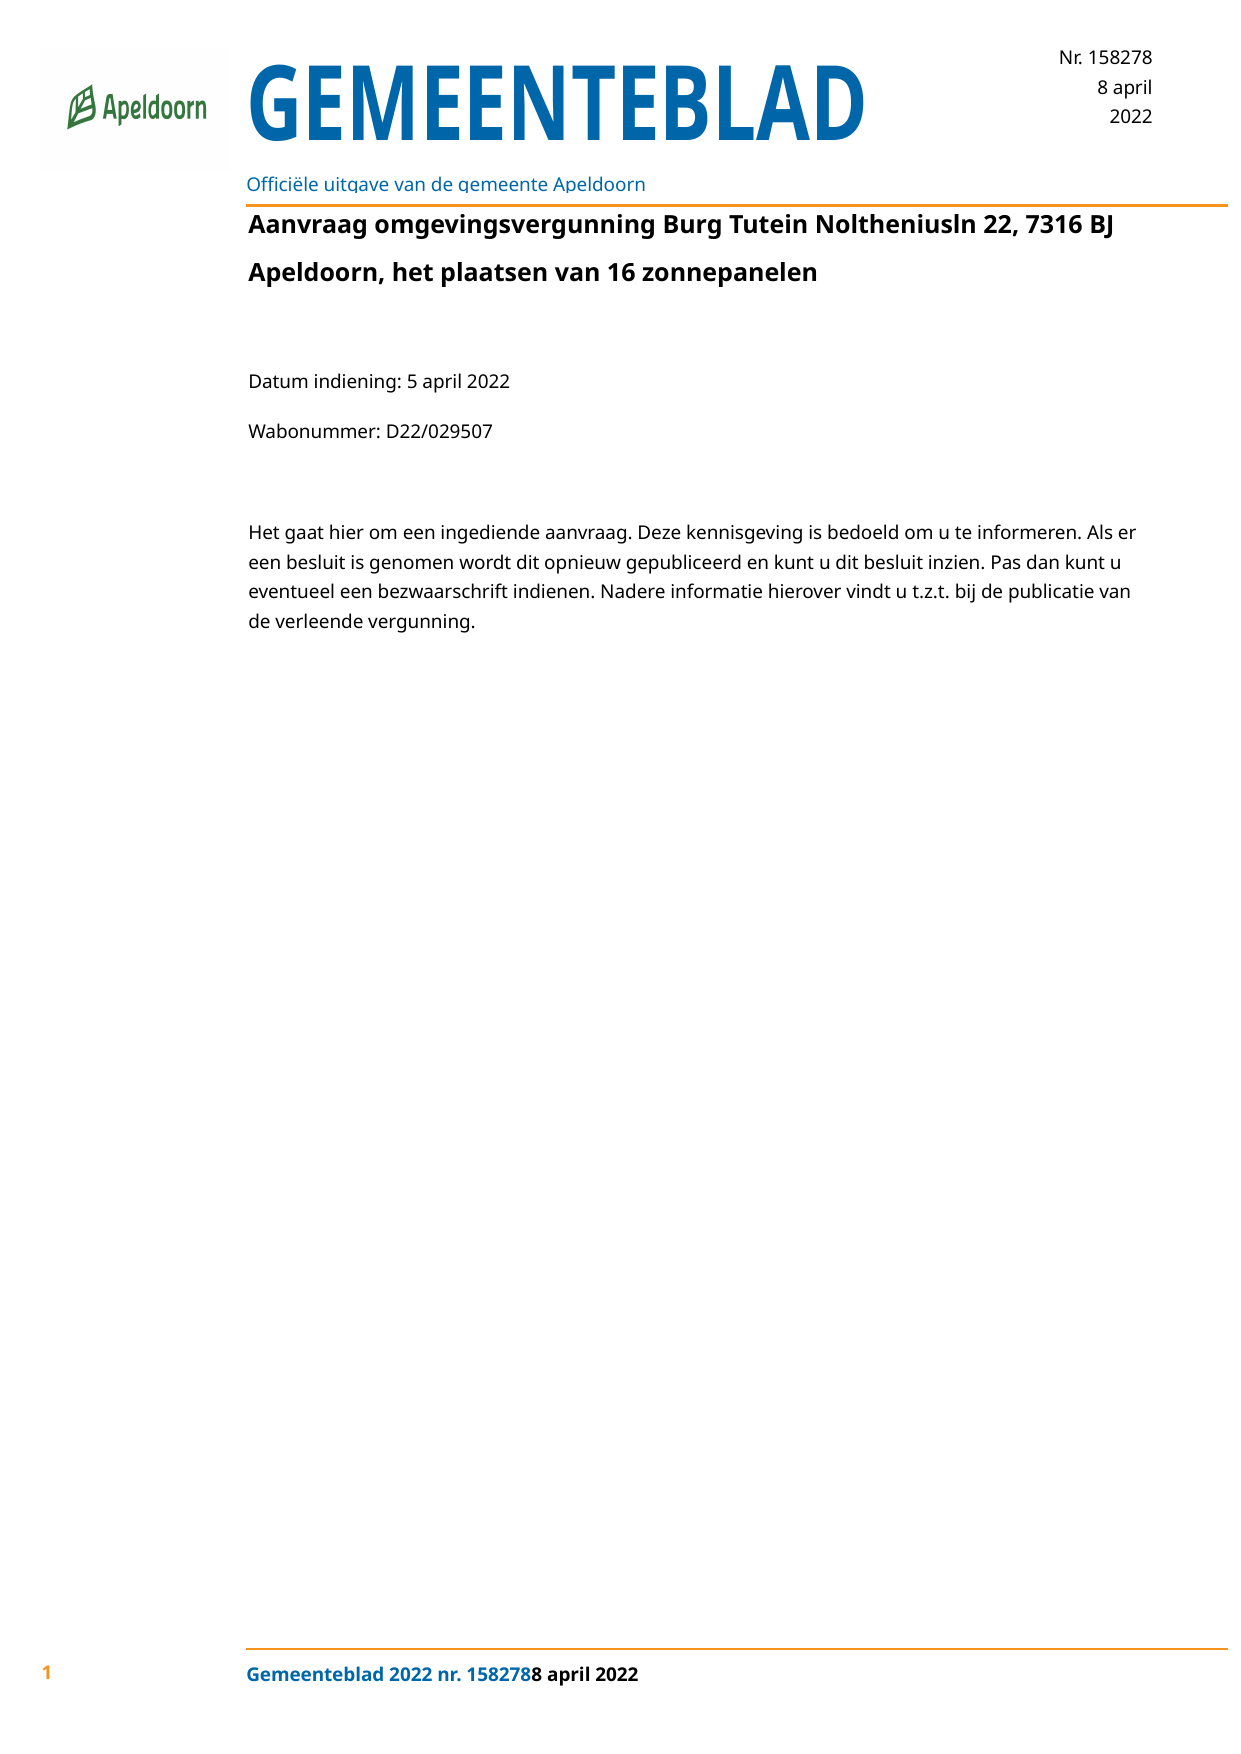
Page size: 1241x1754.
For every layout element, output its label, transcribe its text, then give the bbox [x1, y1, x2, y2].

text Aanvraag omgevingsvergunning Burg Tutein Noltheniusln 22, 7316 BJ Apeldoorn, het plaatsen van 16 zonnepanelen [248, 207, 1152, 288]
text Het gaat hier om een ingediende aanvraag. Deze kennisgeving is bedoeld om u te informeren. Als er een besluit is genomen wordt dit opnieuw gepubliceerd en kunt u dit besluit inzien. Pas dan kunt u eventueel een bezwaarschrift indienen. Nadere informatie hierover vindt u t.z.t. bij de publicatie van de verleende vergunning. [248, 519, 1152, 634]
text Wabonummer: D22/029507 [248, 419, 1152, 444]
text Datum indiening: 5 april 2022 [248, 368, 1152, 394]
picture [41, 47, 231, 172]
